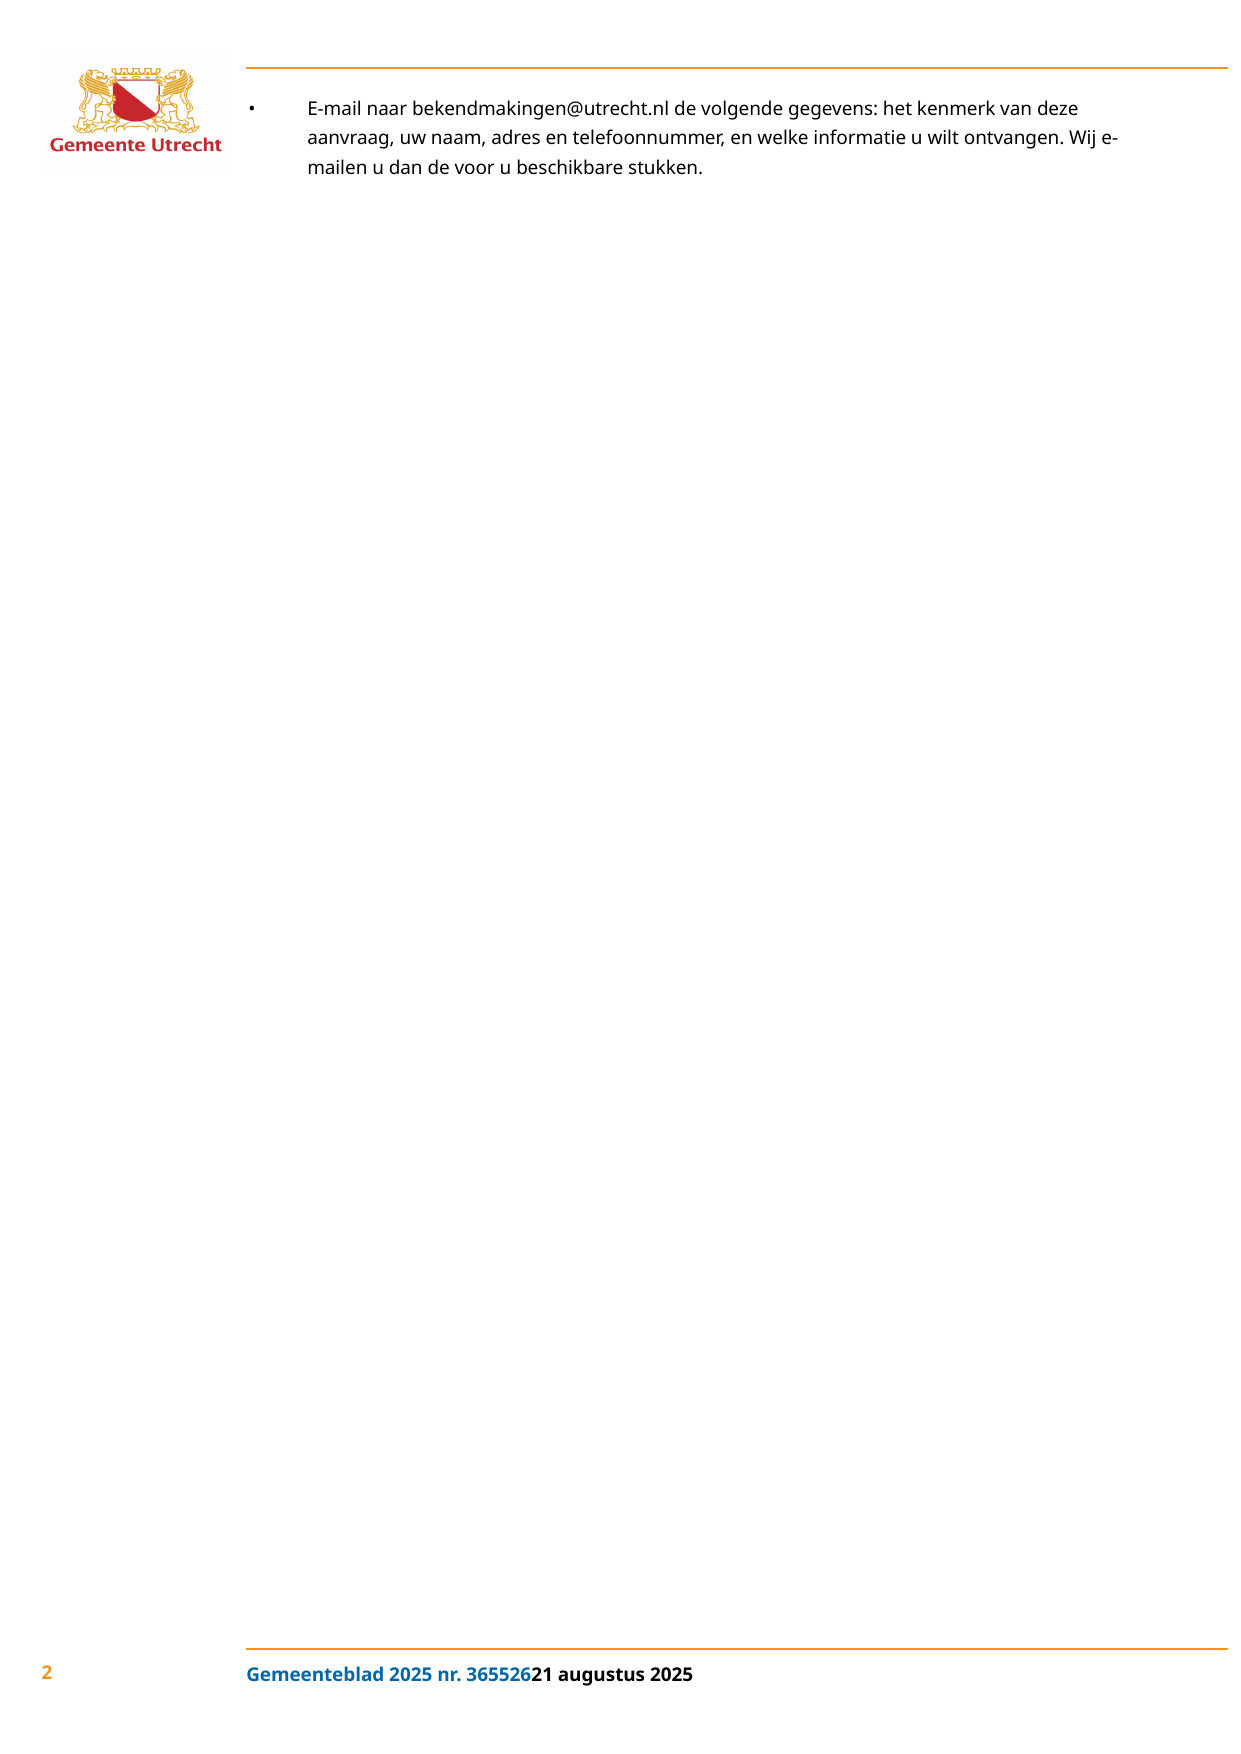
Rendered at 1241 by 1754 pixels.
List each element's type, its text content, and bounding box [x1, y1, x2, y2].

list E-mail naar bekendmakingen@utrecht.nl de volgende gegevens: het kenmerk van deze aanvraag, uw naam, adres en telefoonnummer, en welke informatie u wilt ontvangen. Wij e-mailen u dan de voor u beschikbare stukken. [248, 95, 1152, 180]
picture [41, 47, 231, 172]
